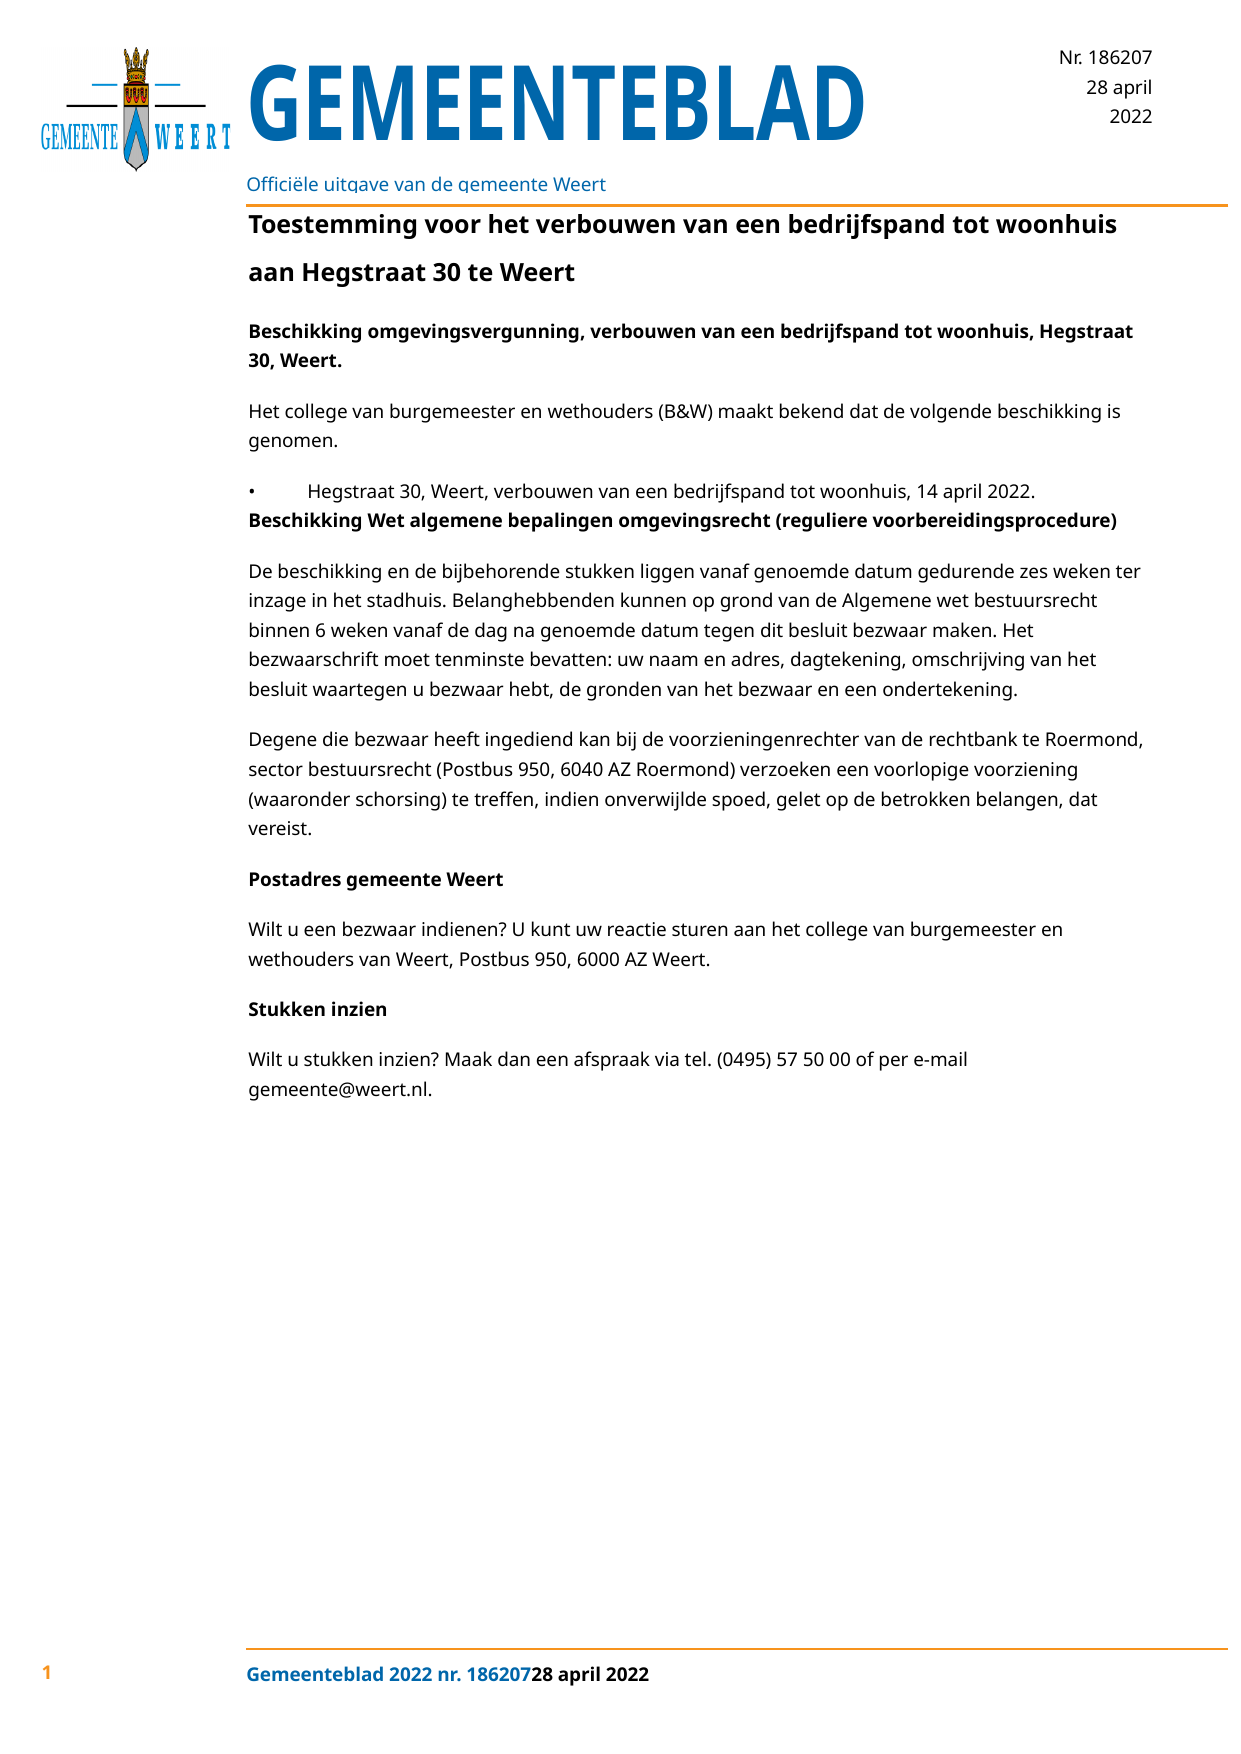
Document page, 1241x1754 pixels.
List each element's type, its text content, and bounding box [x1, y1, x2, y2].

text Wilt u stukken inzien? Maak dan een afspraak via tel. (0495) 57 50 00 of per e-mail gemeente@weert.nl. [248, 1047, 1152, 1102]
text Postadres gemeente Weert [248, 866, 1152, 892]
text Het college van burgemeester en wethouders (B&W) maakt bekend dat de volgende beschikking is genomen. [248, 398, 1152, 453]
text Toestemming voor het verbouwen van een bedrijfspand tot woonhuis aan Hegstraat 30 te Weert [248, 207, 1152, 288]
list Hegstraat 30, Weert, verbouwen van een bedrijfspand tot woonhuis, 14 april 2022. [248, 478, 1152, 504]
text Degene die bezwaar heeft ingediend kan bij de voorzieningenrechter van de rechtbank te Roermond, sector bestuursrecht (Postbus 950, 6040 AZ Roermond) verzoeken een voorlopige voorziening (waaronder schorsing) te treffen, indien onverwijlde spoed, gelet op de betrokken belangen, dat vereist. [248, 727, 1152, 841]
picture [41, 47, 231, 172]
text De beschikking en de bijbehorende stukken liggen vanaf genoemde datum gedurende zes weken ter inzage in het stadhuis. Belanghebbenden kunnen op grond van de Algemene wet bestuursrecht binnen 6 weken vanaf de dag na genoemde datum tegen dit besluit bezwaar maken. Het bezwaarschrift moet tenminste bevatten: uw naam en adres, dagtekening, omschrijving van het besluit waartegen u bezwaar hebt, de gronden van het bezwaar en een ondertekening. [248, 558, 1152, 702]
text Beschikking omgevingsvergunning, verbouwen van een bedrijfspand tot woonhuis, Hegstraat 30, Weert. [248, 318, 1152, 373]
text Wilt u een bezwaar indienen? U kunt uw reactie sturen aan het college van burgemeester en wethouders van Weert, Postbus 950, 6000 AZ Weert. [248, 916, 1152, 972]
text Stukken inzien [248, 996, 1152, 1022]
text Beschikking Wet algemene bepalingen omgevingsrecht (reguliere voorbereidingsprocedure) [248, 507, 1152, 533]
